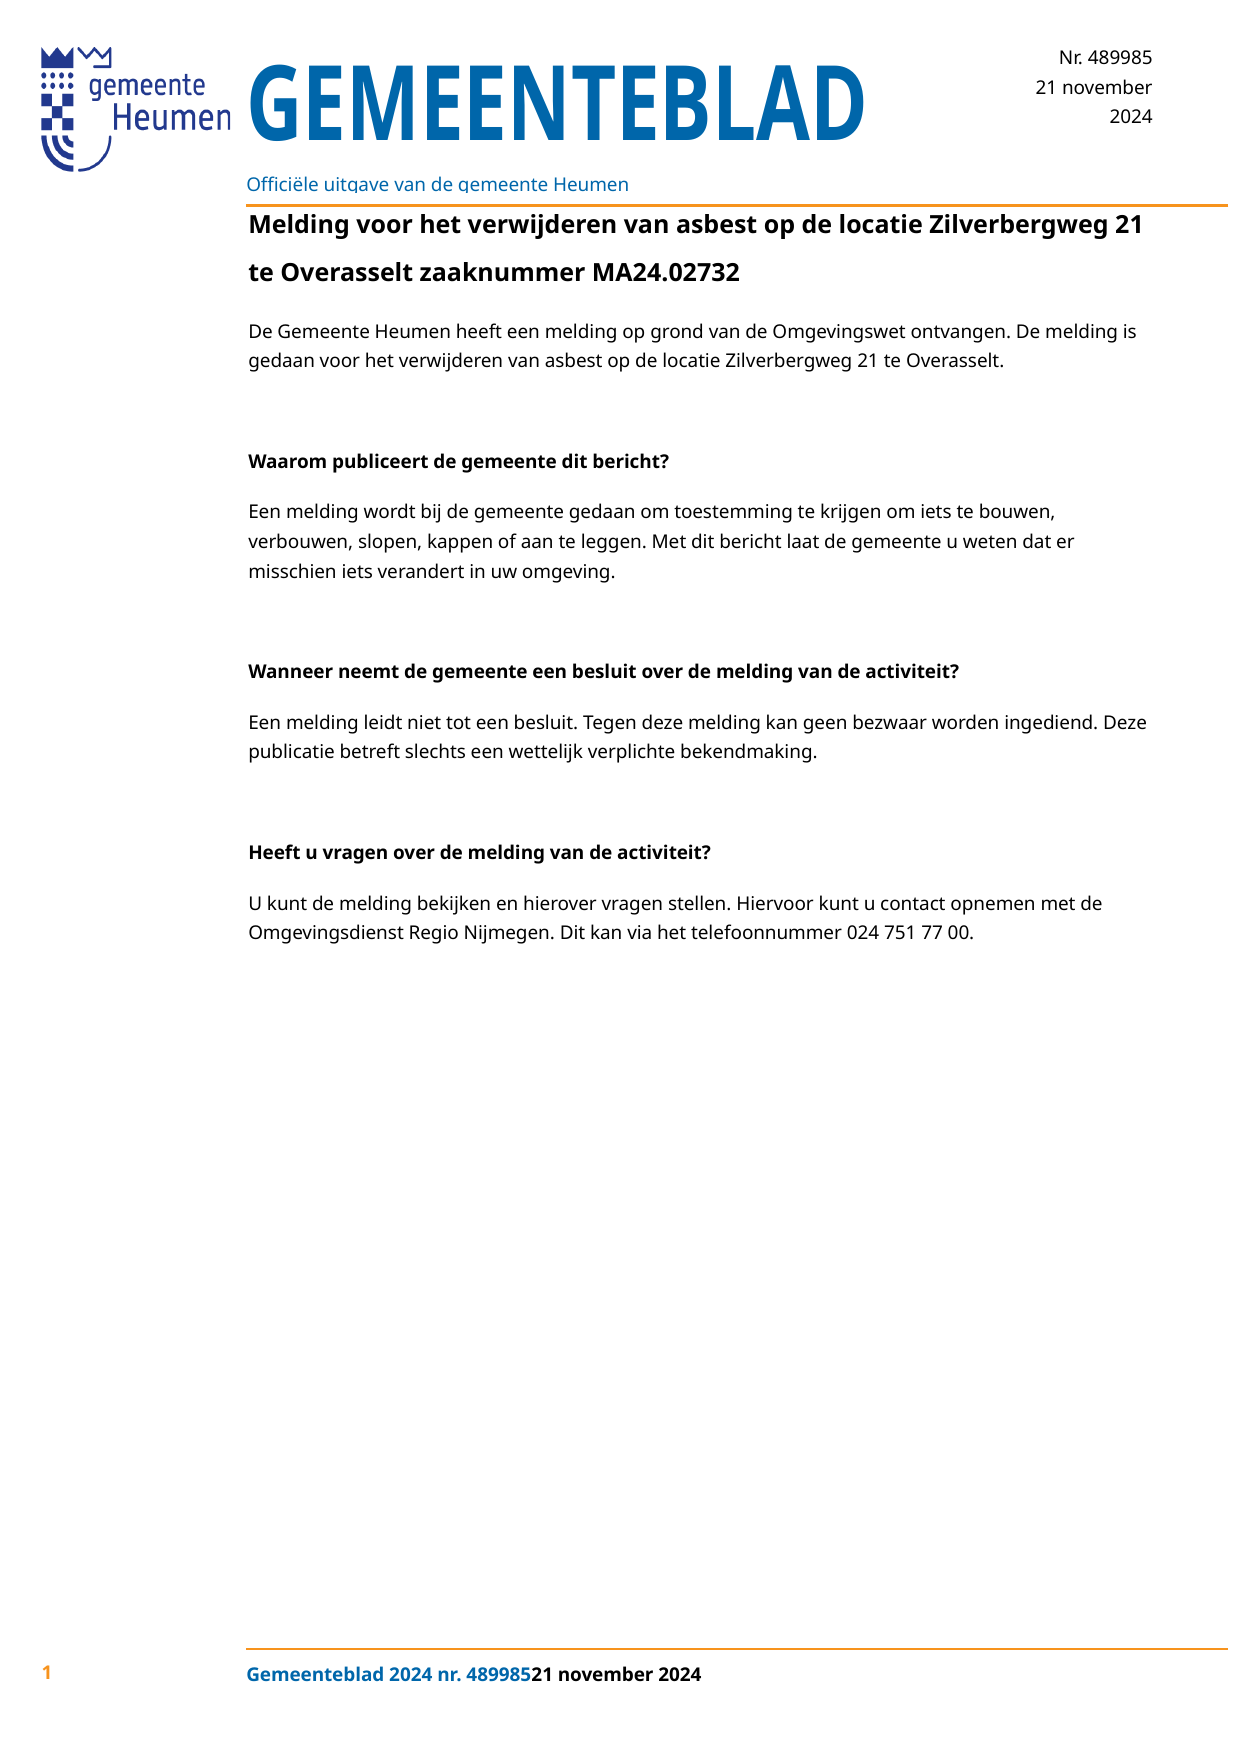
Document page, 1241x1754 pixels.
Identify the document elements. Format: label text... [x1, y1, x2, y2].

text Heeft u vragen over de melding van de activiteit? [248, 839, 1152, 865]
text U kunt de melding bekijken en hierover vragen stellen. Hiervoor kunt u contact opnemen met de Omgevingsdienst Regio Nijmegen. Dit kan via het telefoonnummer 024 751 77 00. [248, 890, 1152, 945]
text Waarom publiceert de gemeente dit bericht? [248, 448, 1152, 474]
picture [41, 47, 231, 172]
text Een melding wordt bij de gemeente gedaan om toestemming te krijgen om iets te bouwen, verbouwen, slopen, kappen of aan te leggen. Met dit bericht laat de gemeente u weten dat er misschien iets verandert in uw omgeving. [248, 499, 1152, 584]
text Wanneer neemt de gemeente een besluit over de melding van de activiteit? [248, 659, 1152, 684]
text Een melding leidt niet tot een besluit. Tegen deze melding kan geen bezwaar worden ingediend. Deze publicatie betreft slechts een wettelijk verplichte bekendmaking. [248, 709, 1152, 764]
text De Gemeente Heumen heeft een melding op grond van de Omgevingswet ontvangen. De melding is gedaan voor het verwijderen van asbest op de locatie Zilverbergweg 21 te Overasselt. [248, 318, 1152, 373]
text Melding voor het verwijderen van asbest op de locatie Zilverbergweg 21 te Overasselt zaaknummer MA24.02732 [248, 207, 1152, 288]
